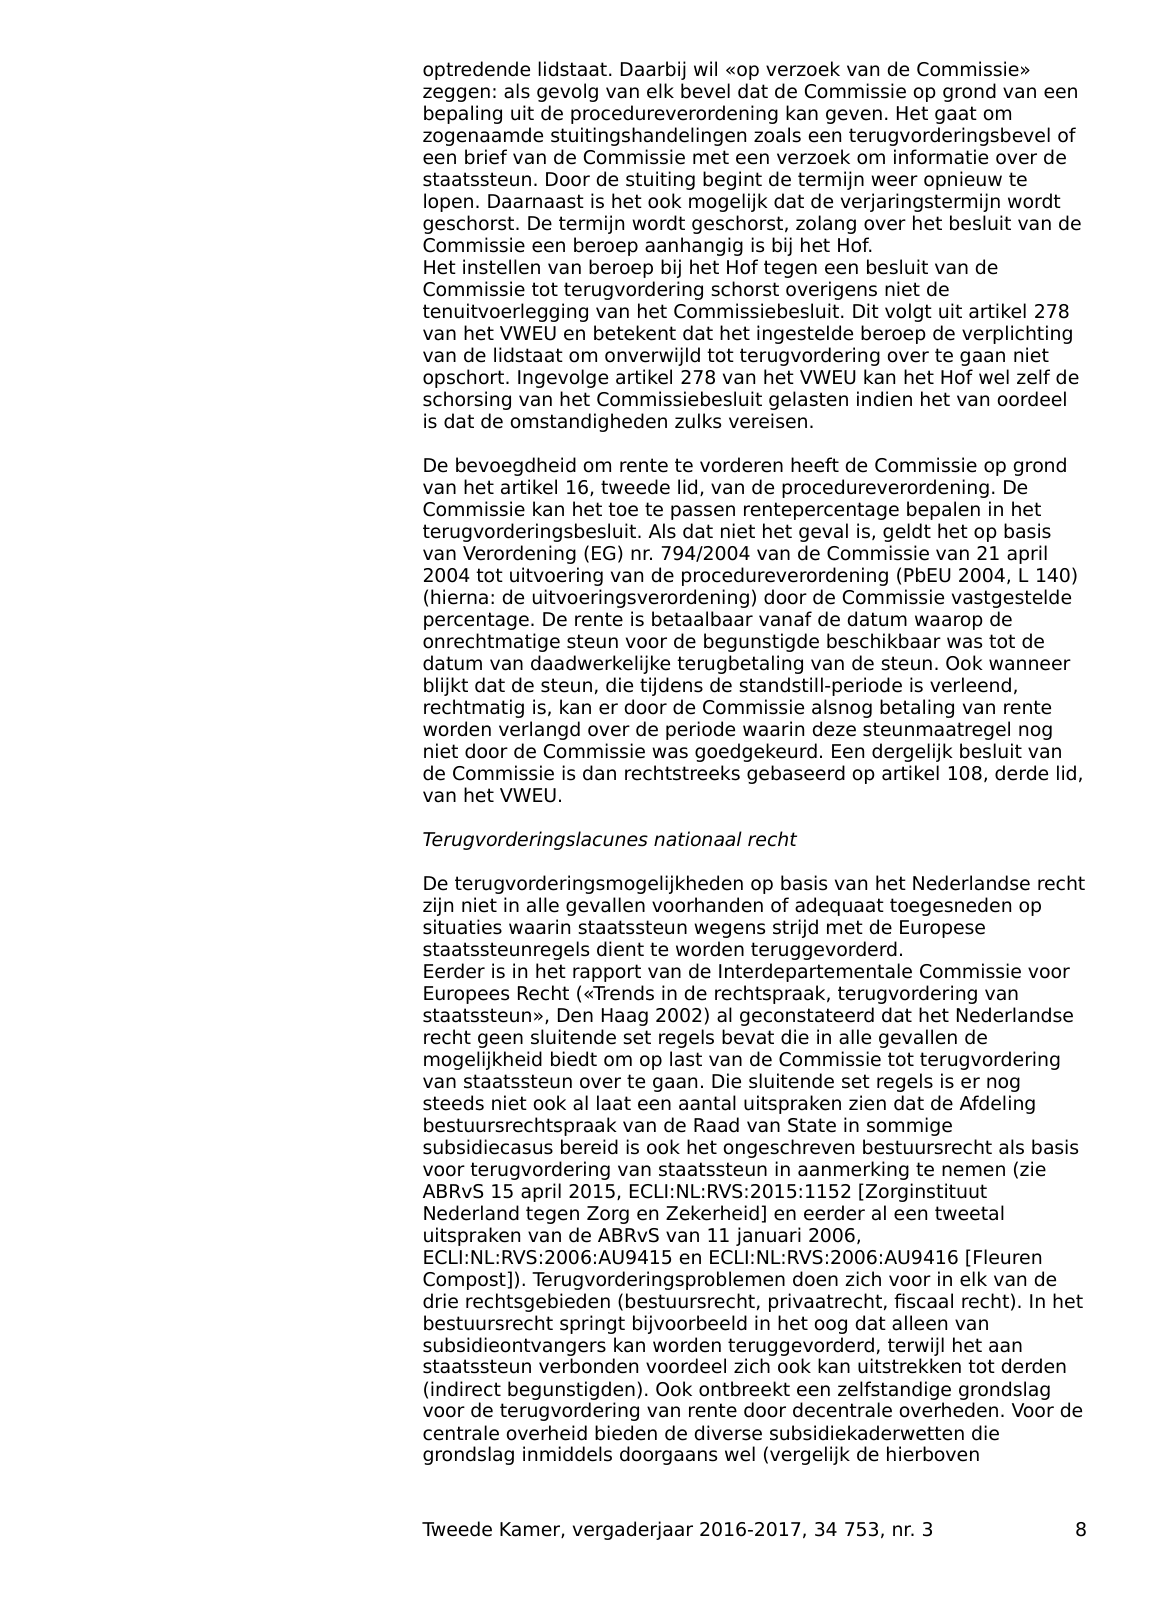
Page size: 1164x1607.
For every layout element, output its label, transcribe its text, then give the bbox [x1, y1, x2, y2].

text optredende lidstaat. Daarbij wil «op verzoek van de Commissie» zeggen: als gevolg van elk bevel dat de Commissie op grond van een bepaling uit de procedureverordening kan geven. Het gaat om zogenaamde stuitingshandelingen zoals een terugvorderingsbevel of een brief van de Commissie met een verzoek om informatie over de staatssteun. Door de stuiting begint de termijn weer opnieuw te lopen. Daarnaast is het ook mogelijk dat de verjaringstermijn wordt geschorst. De termijn wordt geschorst, zolang over het besluit van de Commissie een beroep aanhangig is bij het Hof. [422, 59, 1087, 257]
text De terugvorderingsmogelijkheden op basis van het Nederlandse recht zijn niet in alle gevallen voorhanden of adequaat toegesneden op situaties waarin staatssteun wegens strijd met de Europese staatssteunregels dient te worden teruggevorderd. [422, 873, 1087, 961]
subtitle Terugvorderingslacunes nationaal recht [422, 829, 1087, 851]
text Het instellen van beroep bij het Hof tegen een besluit van de Commissie tot terugvordering schorst overigens niet de tenuitvoerlegging van het Commissiebesluit. Dit volgt uit artikel 278 van het VWEU en betekent dat het ingestelde beroep de verplichting van de lidstaat om onverwijld tot terugvordering over te gaan niet opschort. Ingevolge artikel 278 van het VWEU kan het Hof wel zelf de schorsing van het Commissiebesluit gelasten indien het van oordeel is dat de omstandigheden zulks vereisen. [422, 257, 1087, 433]
text Eerder is in het rapport van de Interdepartementale Commissie voor Europees Recht («Trends in de rechtspraak, terugvordering van staatssteun», Den Haag 2002) al geconstateerd dat het Nederlandse recht geen sluitende set regels bevat die in alle gevallen de mogelijkheid biedt om op last van de Commissie tot terugvordering van staatssteun over te gaan. Die sluitende set regels is er nog steeds niet ook al laat een aantal uitspraken zien dat de Afdeling bestuursrechtspraak van de Raad van State in sommige subsidiecasus bereid is ook het ongeschreven bestuursrecht als basis voor terugvordering van staatssteun in aanmerking te nemen (zie ABRvS 15 april 2015, ECLI:NL:RVS:2015:1152 [Zorginstituut Nederland tegen Zorg en Zekerheid] en eerder al een tweetal uitspraken van de ABRvS van 11 januari 2006, ECLI:NL:RVS:2006:AU9415 en ECLI:NL:RVS:2006:AU9416 [Fleuren Compost]). Terugvorderingsproblemen doen zich voor in elk van de drie rechtsgebieden (bestuursrecht, privaatrecht, fiscaal recht). In het bestuursrecht springt bijvoorbeeld in het oog dat alleen van subsidieontvangers kan worden teruggevorderd, terwijl het aan staatssteun verbonden voordeel zich ook kan uitstrekken tot derden (indirect begunstigden). Ook ontbreekt een zelfstandige grondslag voor de terugvordering van rente door decentrale overheden. Voor de centrale overheid bieden de diverse subsidiekaderwetten die grondslag inmiddels doorgaans wel (vergelijk de hierboven [422, 961, 1087, 1466]
text De bevoegdheid om rente te vorderen heeft de Commissie op grond van het artikel 16, tweede lid, van de procedureverordening. De Commissie kan het toe te passen rentepercentage bepalen in het terugvorderingsbesluit. Als dat niet het geval is, geldt het op basis van Verordening (EG) nr. 794/2004 van de Commissie van 21 april 2004 tot uitvoering van de procedureverordening (PbEU 2004, L 140) (hierna: de uitvoeringsverordening) door de Commissie vastgestelde percentage. De rente is betaalbaar vanaf de datum waarop de onrechtmatige steun voor de begunstigde beschikbaar was tot de datum van daadwerkelijke terugbetaling van de steun. Ook wanneer blijkt dat de steun, die tijdens de standstill-periode is verleend, rechtmatig is, kan er door de Commissie alsnog betaling van rente worden verlangd over de periode waarin deze steunmaatregel nog niet door de Commissie was goedgekeurd. Een dergelijk besluit van de Commissie is dan rechtstreeks gebaseerd op artikel 108, derde lid, van het VWEU. [422, 455, 1087, 807]
